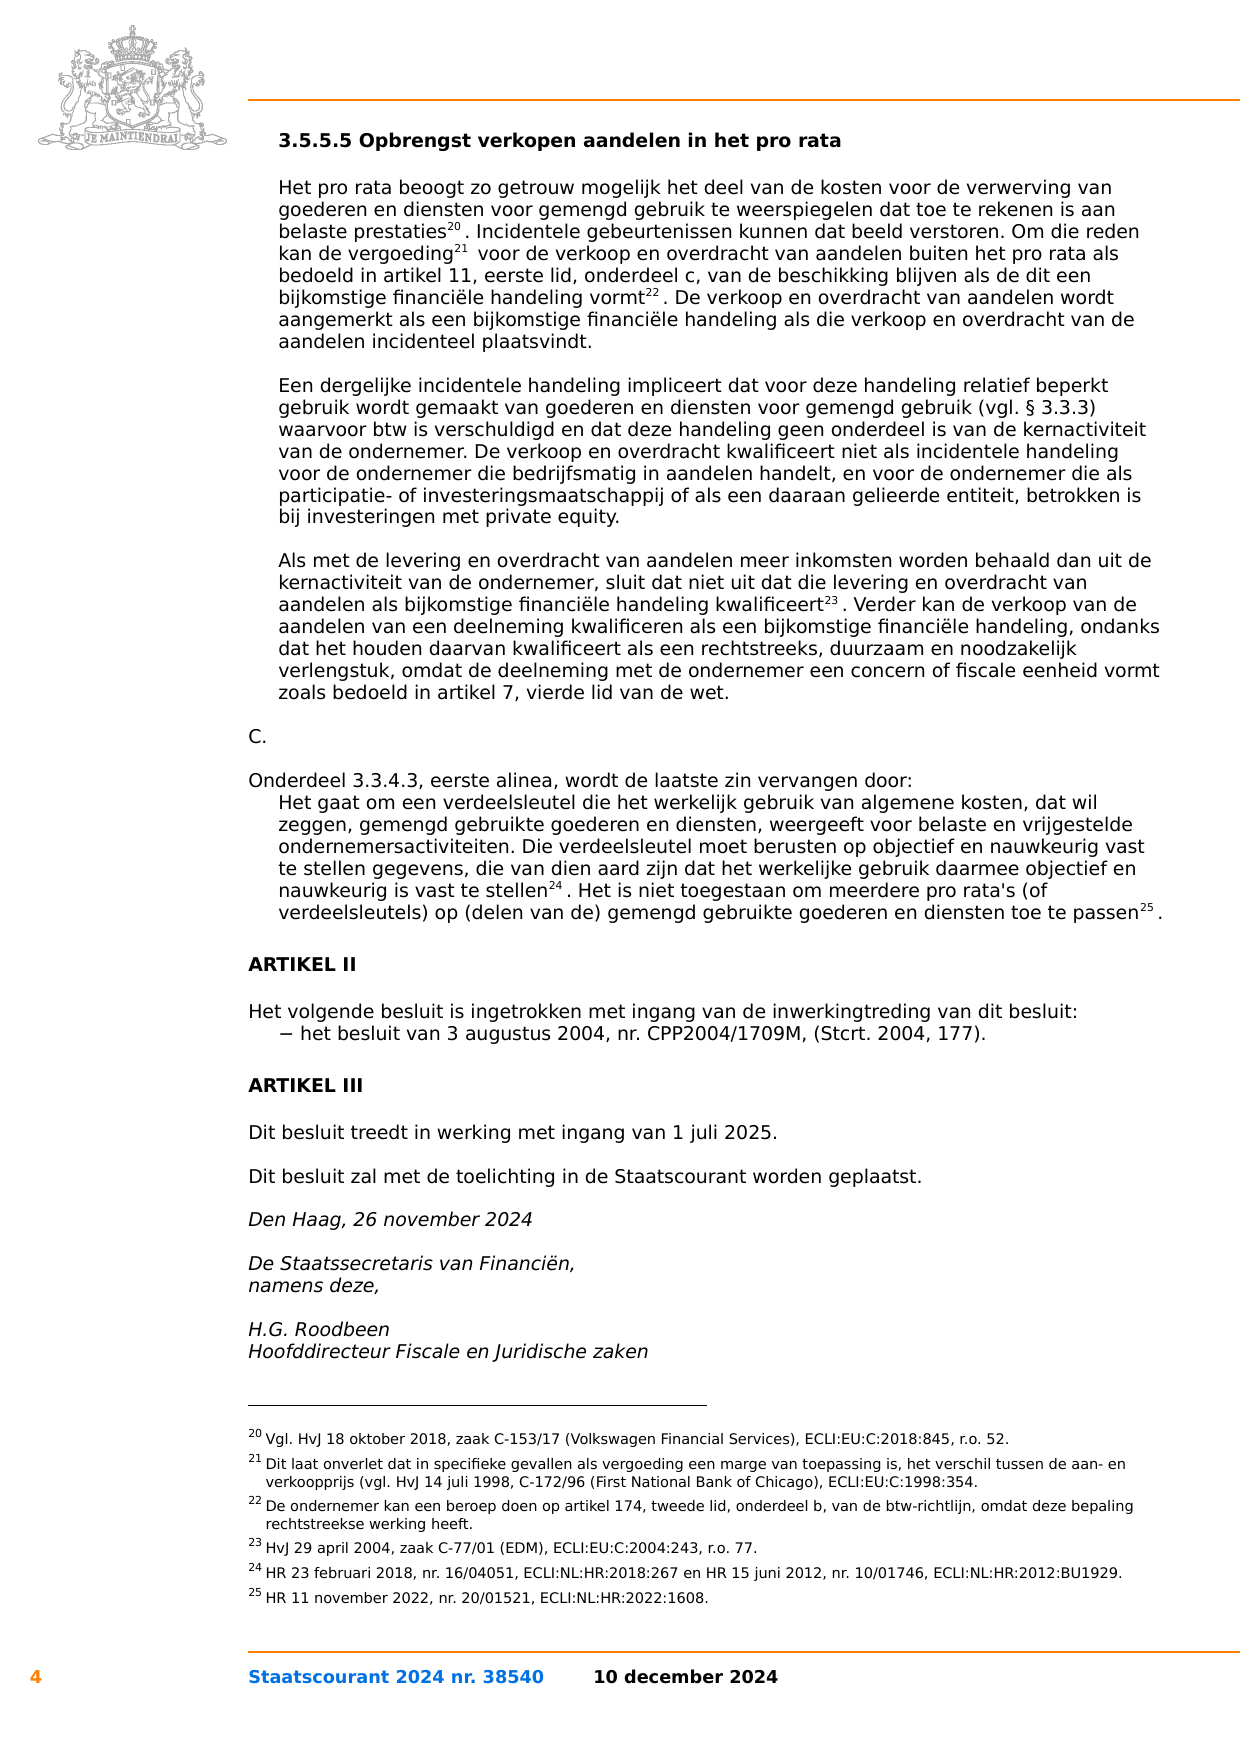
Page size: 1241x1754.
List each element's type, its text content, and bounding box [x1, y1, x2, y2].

text − het besluit van 3 augustus 2004, nr. CPP2004/1709M, (Stcrt. 2004, 177). [278, 1023, 1163, 1045]
text Als met de levering en overdracht van aandelen meer inkomsten worden behaald dan uit de kernactiviteit van de ondernemer, sluit dat niet uit dat die levering en overdracht van aandelen als bijkomstige financiële handeling kwalificeert. Verder kan de verkoop van de aandelen van een deelneming kwalificeren als een bijkomstige financiële handeling, ondanks dat het houden daarvan kwalificeert als een rechtstreeks, duurzaam en noodzakelijk verlengstuk, omdat de deelneming met de ondernemer een concern of fiscale eenheid vormt zoals bedoeld in artikel 7, vierde lid van de wet. [278, 550, 1163, 704]
subtitle ARTIKEL II [248, 954, 1163, 976]
text De ondernemer kan een beroep doen op artikel 174, tweede lid, onderdeel b, van de btw-richtlijn, omdat deze bepaling rechtstreekse werking heeft. [248, 1494, 1163, 1533]
text Dit laat onverlet dat in specifieke gevallen als vergoeding een marge van toepassing is, het verschil tussen de aan- en verkoopprijs (vgl. HvJ 14 juli 1998, C-172/96 (First National Bank of Chicago), ECLI:EU:C:1998:354. [248, 1452, 1163, 1491]
subtitle ARTIKEL III [248, 1075, 1163, 1097]
text Het volgende besluit is ingetrokken met ingang van de inwerkingtreding van dit besluit: [248, 1001, 1163, 1023]
text Onderdeel 3.3.4.3, eerste alinea, wordt de laatste zin vervangen door: [248, 770, 1163, 792]
text Het gaat om een verdeelsleutel die het werkelijk gebruik van algemene kosten, dat wil zeggen, gemengd gebruikte goederen en diensten, weergeeft voor belaste en vrijgestelde ondernemersactiviteiten. Die verdeelsleutel moet berusten op objectief en nauwkeurig vast te stellen gegevens, die van dien aard zijn dat het werkelijke gebruik daarmee objectief en nauwkeurig is vast te stellen. Het is niet toegestaan om meerdere pro rata's (of verdeelsleutels) op (delen van de) gemengd gebruikte goederen en diensten toe te passen. [278, 792, 1163, 924]
text Vgl. HvJ 18 oktober 2018, zaak C-153/17 (Volkswagen Financial Services), ECLI:EU:C:2018:845, r.o. 52. [248, 1427, 1163, 1449]
text HvJ 29 april 2004, zaak C-77/01 (EDM), ECLI:EU:C:2004:243, r.o. 77. [248, 1536, 1163, 1558]
text HR 11 november 2022, nr. 20/01521, ECLI:NL:HR:2022:1608. [248, 1586, 1163, 1608]
picture [38, 25, 227, 150]
text Het pro rata beoogt zo getrouw mogelijk het deel van de kosten voor de verwerving van goederen en diensten voor gemengd gebruik te weerspiegelen dat toe te rekenen is aan belaste prestaties. Incidentele gebeurtenissen kunnen dat beeld verstoren. Om die reden kan de vergoeding voor de verkoop en overdracht van aandelen buiten het pro rata als bedoeld in artikel 11, eerste lid, onderdeel c, van de beschikking blijven als de dit een bijkomstige financiële handeling vormt. De verkoop en overdracht van aandelen wordt aangemerkt als een bijkomstige financiële handeling als die verkoop en overdracht van de aandelen incidenteel plaatsvindt. [278, 177, 1163, 353]
text HR 23 februari 2018, nr. 16/04051, ECLI:NL:HR:2018:267 en HR 15 juni 2012, nr. 10/01746, ECLI:NL:HR:2012:BU1929. [248, 1561, 1163, 1583]
subtitle 3.5.5.5 Opbrengst verkopen aandelen in het pro rata [278, 130, 1163, 152]
text Dit besluit zal met de toelichting in de Staatscourant worden geplaatst. [248, 1166, 1163, 1187]
text De Staatssecretaris van Financiën, namens deze, H.G. Roodbeen Hoofddirecteur Fiscale en Juridische zaken [248, 1253, 1163, 1363]
text Dit besluit treedt in werking met ingang van 1 juli 2025. [248, 1122, 1163, 1144]
text C. [248, 726, 1163, 748]
text Een dergelijke incidentele handeling impliceert dat voor deze handeling relatief beperkt gebruik wordt gemaakt van goederen en diensten voor gemengd gebruik (vgl. § 3.3.3) waarvoor btw is verschuldigd en dat deze handeling geen onderdeel is van de kernactiviteit van de ondernemer. De verkoop en overdracht kwalificeert niet als incidentele handeling voor de ondernemer die bedrijfsmatig in aandelen handelt, en voor de ondernemer die als participatie- of investeringsmaatschappij of als een daaraan gelieerde entiteit, betrokken is bij investeringen met private equity. [278, 374, 1163, 528]
text Den Haag, 26 november 2024 [248, 1209, 1163, 1231]
